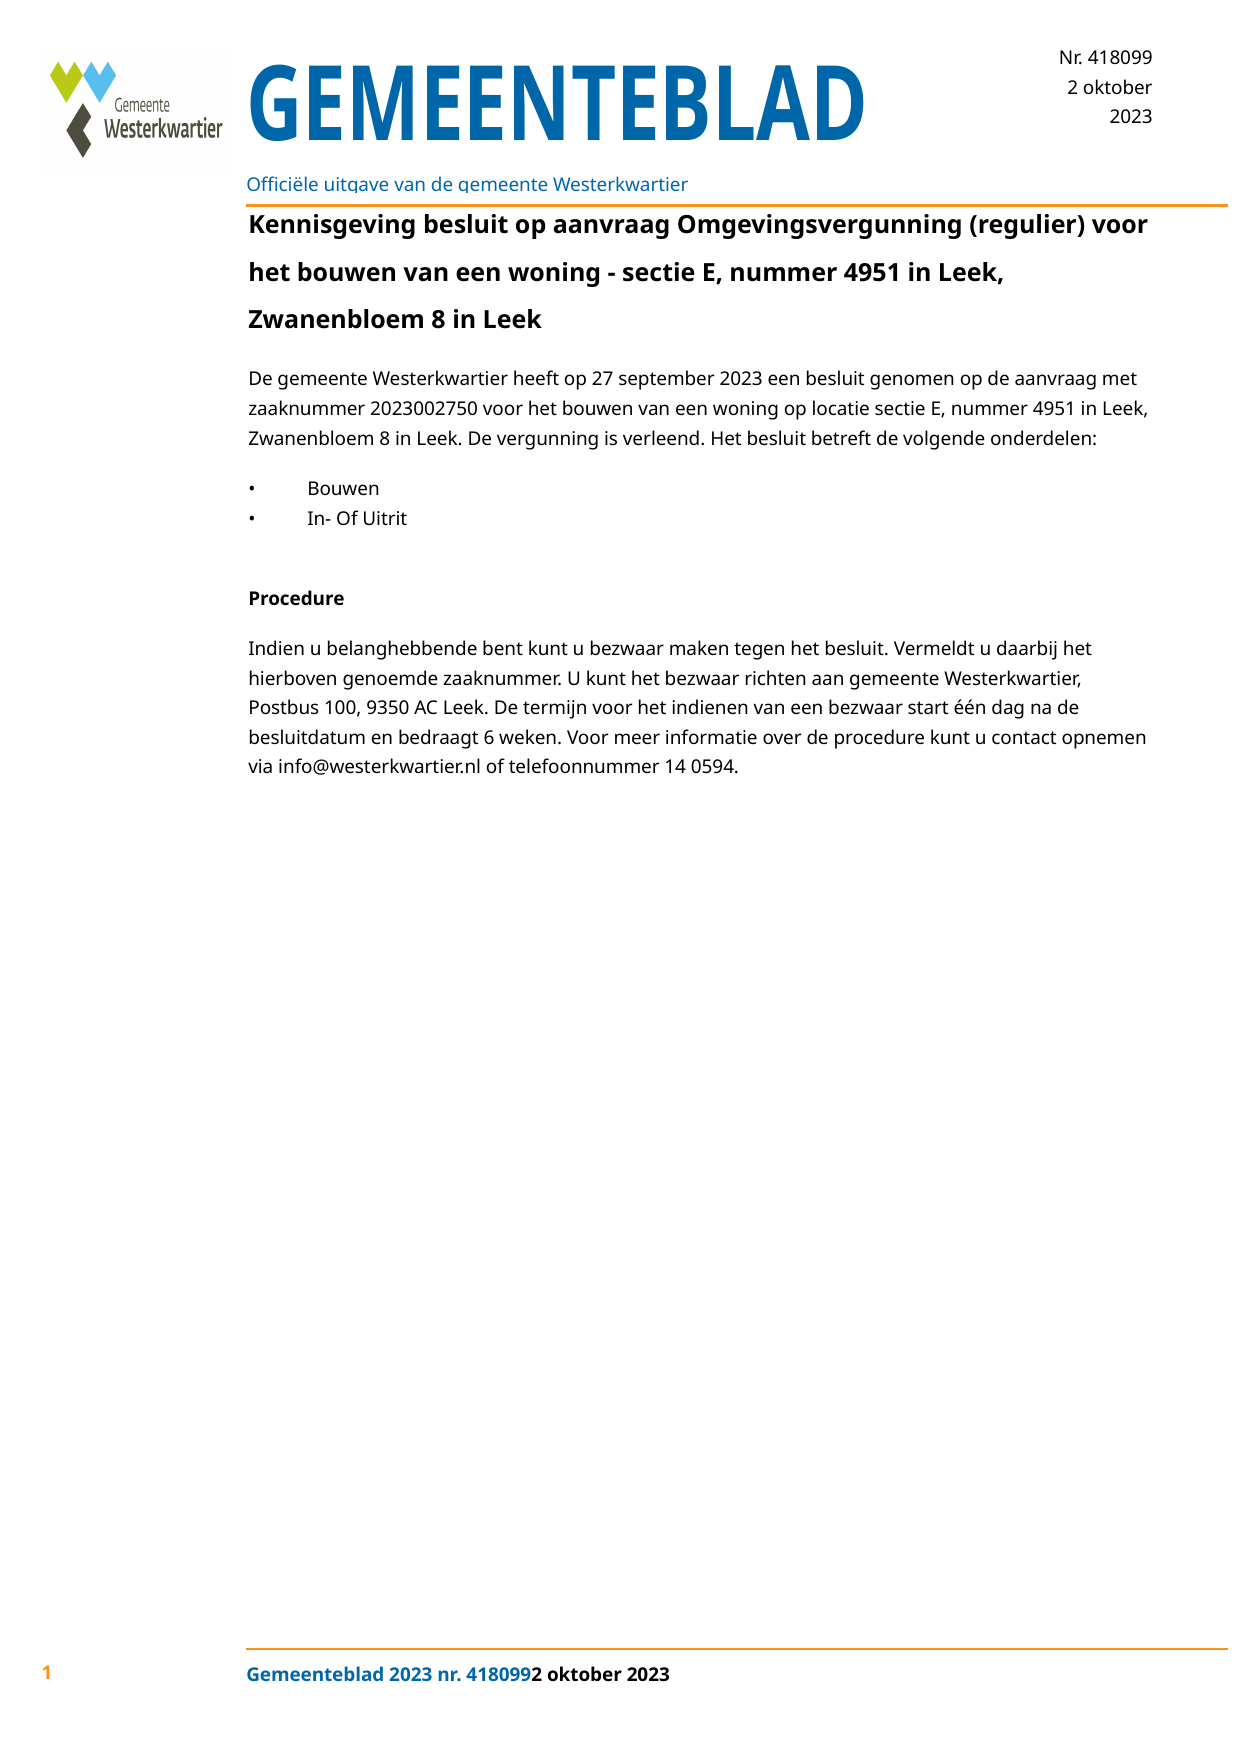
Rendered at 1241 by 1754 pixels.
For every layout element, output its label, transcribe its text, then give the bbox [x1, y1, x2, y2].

text De gemeente Westerkwartier heeft op 27 september 2023 een besluit genomen op de aanvraag met zaaknummer 2023002750 voor het bouwen van een woning op locatie sectie E, nummer 4951 in Leek, Zwanenbloem 8 in Leek. De vergunning is verleend. Het besluit betreft de volgende onderdelen: [248, 366, 1152, 450]
text Indien u belanghebbende bent kunt u bezwaar maken tegen het besluit. Vermeldt u daarbij het hierboven genoemde zaaknummer. U kunt het bezwaar richten aan gemeente Westerkwartier, Postbus 100, 9350 AC Leek. De termijn voor het indienen van een bezwaar start één dag na de besluitdatum en bedraagt 6 weken. Voor meer informatie over de procedure kunt u contact opnemen via info@westerkwartier.nl of telefoonnummer 14 0594. [248, 635, 1152, 779]
list Bouwen [248, 475, 1152, 501]
text Kennisgeving besluit op aanvraag Omgevingsvergunning (regulier) voor het bouwen van een woning - sectie E, nummer 4951 in Leek, Zwanenbloem 8 in Leek [248, 207, 1152, 336]
list In- Of Uitrit [248, 505, 1152, 530]
picture [41, 47, 231, 172]
text Procedure [248, 585, 1152, 610]
